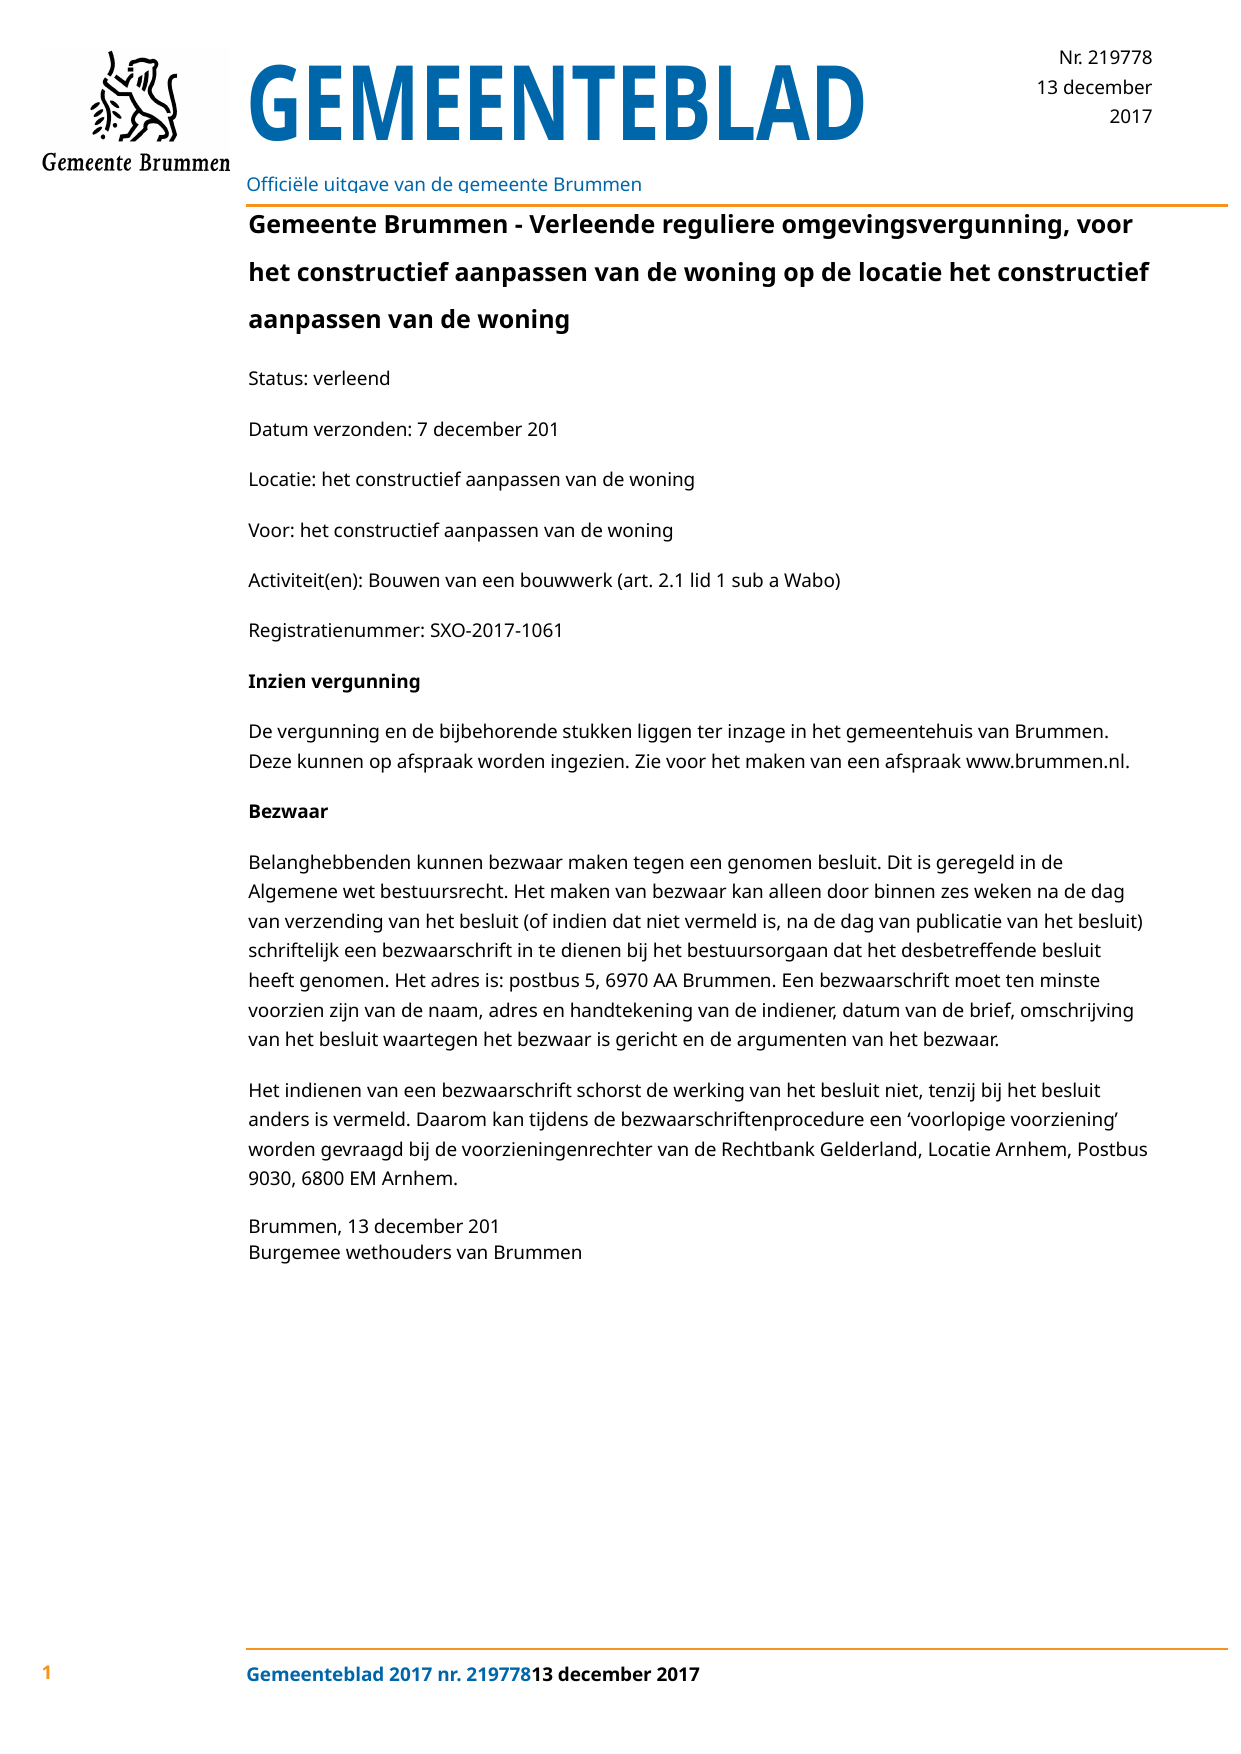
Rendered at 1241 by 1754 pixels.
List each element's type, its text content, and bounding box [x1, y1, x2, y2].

text Gemeente Brummen - Verleende reguliere omgevingsvergunning, voor het constructief aanpassen van de woning op de locatie het constructief aanpassen van de woning [248, 207, 1152, 336]
text Brummen, 13 december 201 [248, 1213, 1152, 1239]
text Status: verleend [248, 366, 1152, 391]
text Belanghebbenden kunnen bezwaar maken tegen een genomen besluit. Dit is geregeld in de Algemene wet bestuursrecht. Het maken van bezwaar kan alleen door binnen zes weken na de dag van verzending van het besluit (of indien dat niet vermeld is, na de dag van publicatie van het besluit) schriftelijk een bezwaarschrift in te dienen bij het bestuursorgaan dat het desbetreffende besluit heeft genomen. Het adres is: postbus 5, 6970 AA Brummen. Een bezwaarschrift moet ten minste voorzien zijn van de naam, adres en handtekening van de indiener, datum van de brief, omschrijving van het besluit waartegen het bezwaar is gericht en de argumenten van het bezwaar. [248, 849, 1152, 1052]
text Locatie: het constructief aanpassen van de woning [248, 466, 1152, 492]
text De vergunning en de bijbehorende stukken liggen ter inzage in het gemeentehuis van Brummen. Deze kunnen op afspraak worden ingezien. Zie voor het maken van een afspraak www.brummen.nl. [248, 718, 1152, 774]
text Burgemee wethouders van Brummen [248, 1239, 1152, 1265]
text Inzien vergunning [248, 668, 1152, 694]
text Het indienen van een bezwaarschrift schorst de werking van het besluit niet, tenzij bij het besluit anders is vermeld. Daarom kan tijdens de bezwaarschriftenprocedure een ‘voorlopige voorziening’ worden gevraagd bij de voorzieningenrechter van de Rechtbank Gelderland, Locatie Arnhem, Postbus 9030, 6800 EM Arnhem. [248, 1077, 1152, 1191]
text Voor: het constructief aanpassen van de woning [248, 517, 1152, 542]
text Datum verzonden: 7 december 201 [248, 416, 1152, 442]
text Registratienummer: SXO-2017-1061 [248, 618, 1152, 643]
text Activiteit(en): Bouwen van een bouwwerk (art. 2.1 lid 1 sub a Wabo) [248, 567, 1152, 593]
picture [41, 47, 231, 172]
text Bezwaar [248, 798, 1152, 824]
